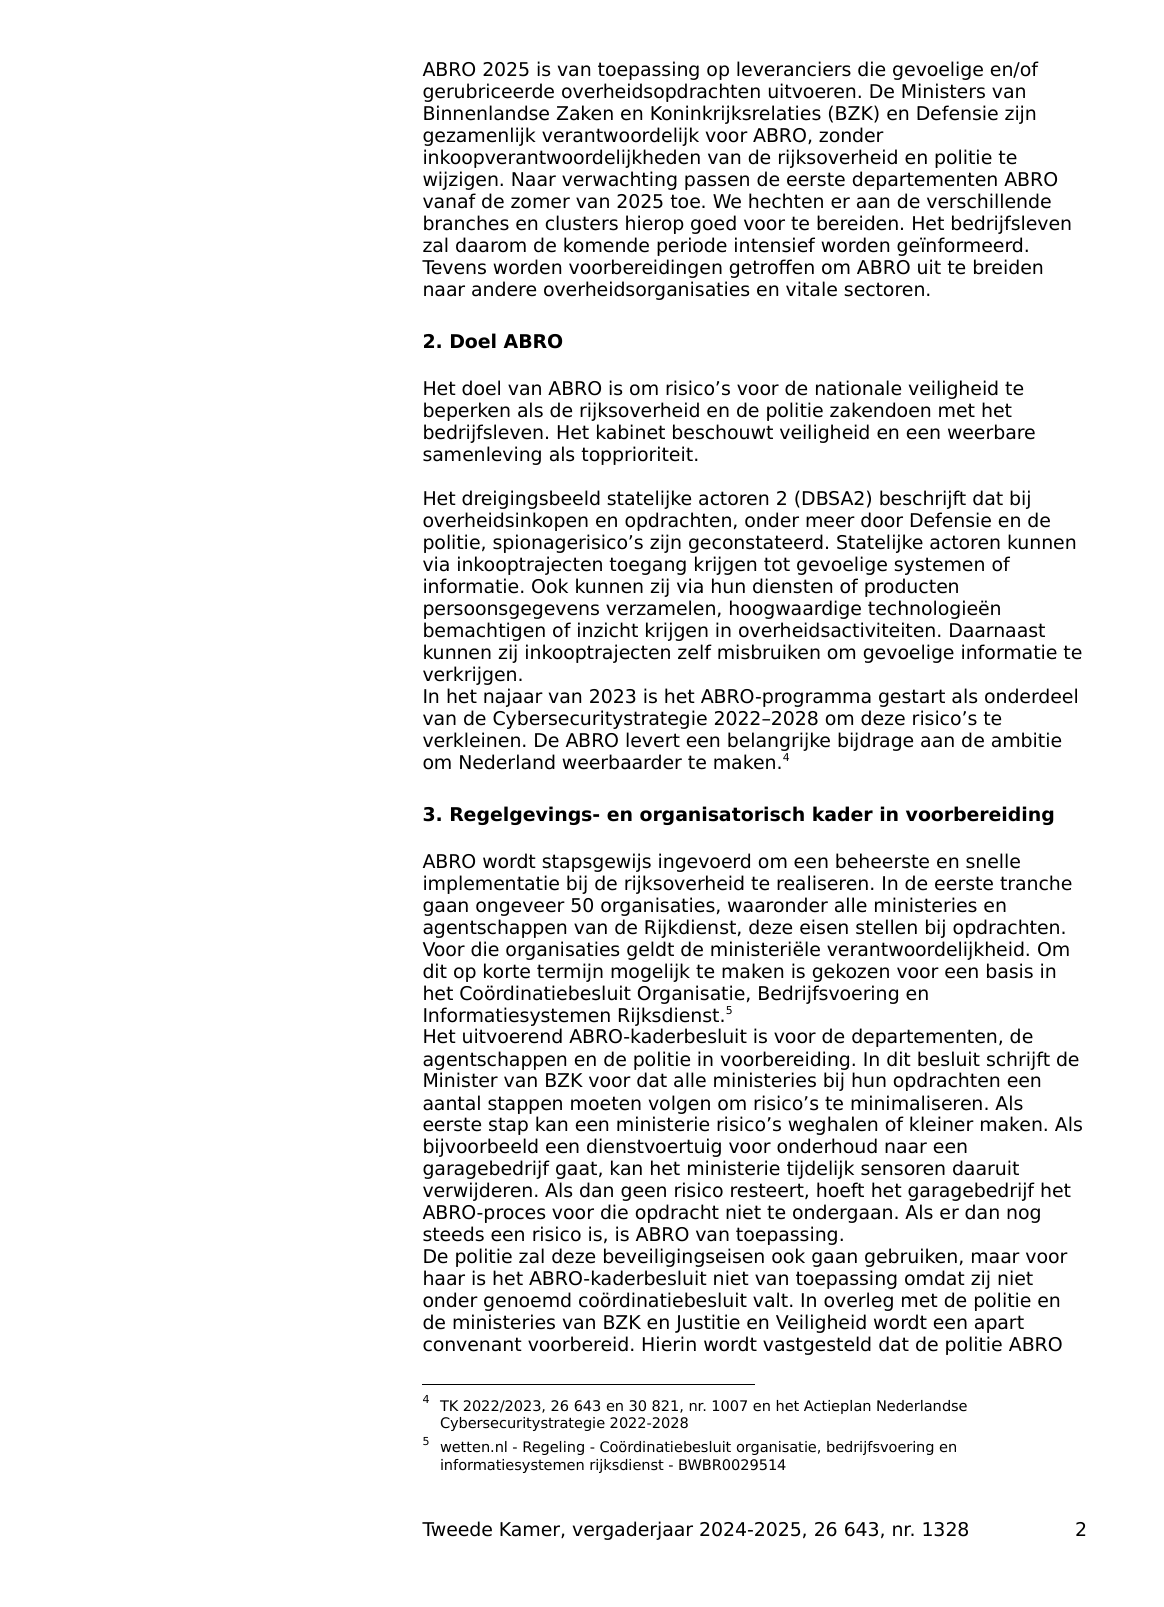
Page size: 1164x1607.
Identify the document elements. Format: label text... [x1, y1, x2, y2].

subtitle 2. Doel ABRO [422, 331, 1087, 353]
text Het uitvoerend ABRO-kaderbesluit is voor de departementen, de agentschappen en de politie in voorbereiding. In dit besluit schrijft de Minister van BZK voor dat alle ministeries bij hun opdrachten een aantal stappen moeten volgen om risico’s te minimaliseren. Als eerste stap kan een ministerie risico’s weghalen of kleiner maken. Als bijvoorbeeld een dienstvoertuig voor onderhoud naar een garagebedrijf gaat, kan het ministerie tijdelijk sensoren daaruit verwijderen. Als dan geen risico resteert, hoeft het garagebedrijf het ABRO-proces voor die opdracht niet te ondergaan. Als er dan nog steeds een risico is, is ABRO van toepassing. [422, 1026, 1087, 1246]
text TK 2022/2023, 26 643 en 30 821, nr. 1007 en het Actieplan Nederlandse Cybersecuritystrategie 2022-2028 [422, 1393, 1087, 1432]
text De politie zal deze beveiligingseisen ook gaan gebruiken, maar voor haar is het ABRO-kaderbesluit niet van toepassing omdat zij niet onder genoemd coördinatiebesluit valt. In overleg met de politie en de ministeries van BZK en Justitie en Veiligheid wordt een apart convenant voorbereid. Hierin wordt vastgesteld dat de politie ABRO [422, 1246, 1087, 1356]
text Het dreigingsbeeld statelijke actoren 2 (DBSA2) beschrijft dat bij overheidsinkopen en opdrachten, onder meer door Defensie en de politie, spionagerisico’s zijn geconstateerd. Statelijke actoren kunnen via inkooptrajecten toegang krijgen tot gevoelige systemen of informatie. Ook kunnen zij via hun diensten of producten persoonsgegevens verzamelen, hoogwaardige technologieën bemachtigen of inzicht krijgen in overheidsactiviteiten. Daarnaast kunnen zij inkooptrajecten zelf misbruiken om gevoelige informatie te verkrijgen. [422, 488, 1087, 686]
text ABRO 2025 is van toepassing op leveranciers die gevoelige en/of gerubriceerde overheidsopdrachten uitvoeren. De Ministers van Binnenlandse Zaken en Koninkrijksrelaties (BZK) en Defensie zijn gezamenlijk verantwoordelijk voor ABRO, zonder inkoopverantwoordelijkheden van de rijksoverheid en politie te wijzigen. Naar verwachting passen de eerste departementen ABRO vanaf de zomer van 2025 toe. We hechten er aan de verschillende branches en clusters hierop goed voor te bereiden. Het bedrijfsleven zal daarom de komende periode intensief worden geïnformeerd. Tevens worden voorbereidingen getroffen om ABRO uit te breiden naar andere overheidsorganisaties en vitale sectoren. [422, 59, 1087, 301]
text Het doel van ABRO is om risico’s voor de nationale veiligheid te beperken als de rijksoverheid en de politie zakendoen met het bedrijfsleven. Het kabinet beschouwt veiligheid en een weerbare samenleving als topprioriteit. [422, 378, 1087, 466]
text wetten.nl - Regeling - Coördinatiebesluit organisatie, bedrijfsvoering en informatiesystemen rijksdienst - BWBR0029514 [422, 1435, 1087, 1474]
subtitle 3. Regelgevings- en organisatorisch kader in voorbereiding [422, 804, 1087, 826]
text ABRO wordt stapsgewijs ingevoerd om een beheerste en snelle implementatie bij de rijksoverheid te realiseren. In de eerste tranche gaan ongeveer 50 organisaties, waaronder alle ministeries en agentschappen van de Rijkdienst, deze eisen stellen bij opdrachten. Voor die organisaties geldt de ministeriële verantwoordelijkheid. Om dit op korte termijn mogelijk te maken is gekozen voor een basis in het Coördinatiebesluit Organisatie, Bedrijfsvoering en Informatiesystemen Rijksdienst. [422, 851, 1087, 1026]
text In het najaar van 2023 is het ABRO-programma gestart als onderdeel van de Cybersecuritystrategie 2022–2028 om deze risico’s te verkleinen. De ABRO levert een belangrijke bijdrage aan de ambitie om Nederland weerbaarder te maken. [422, 686, 1087, 774]
